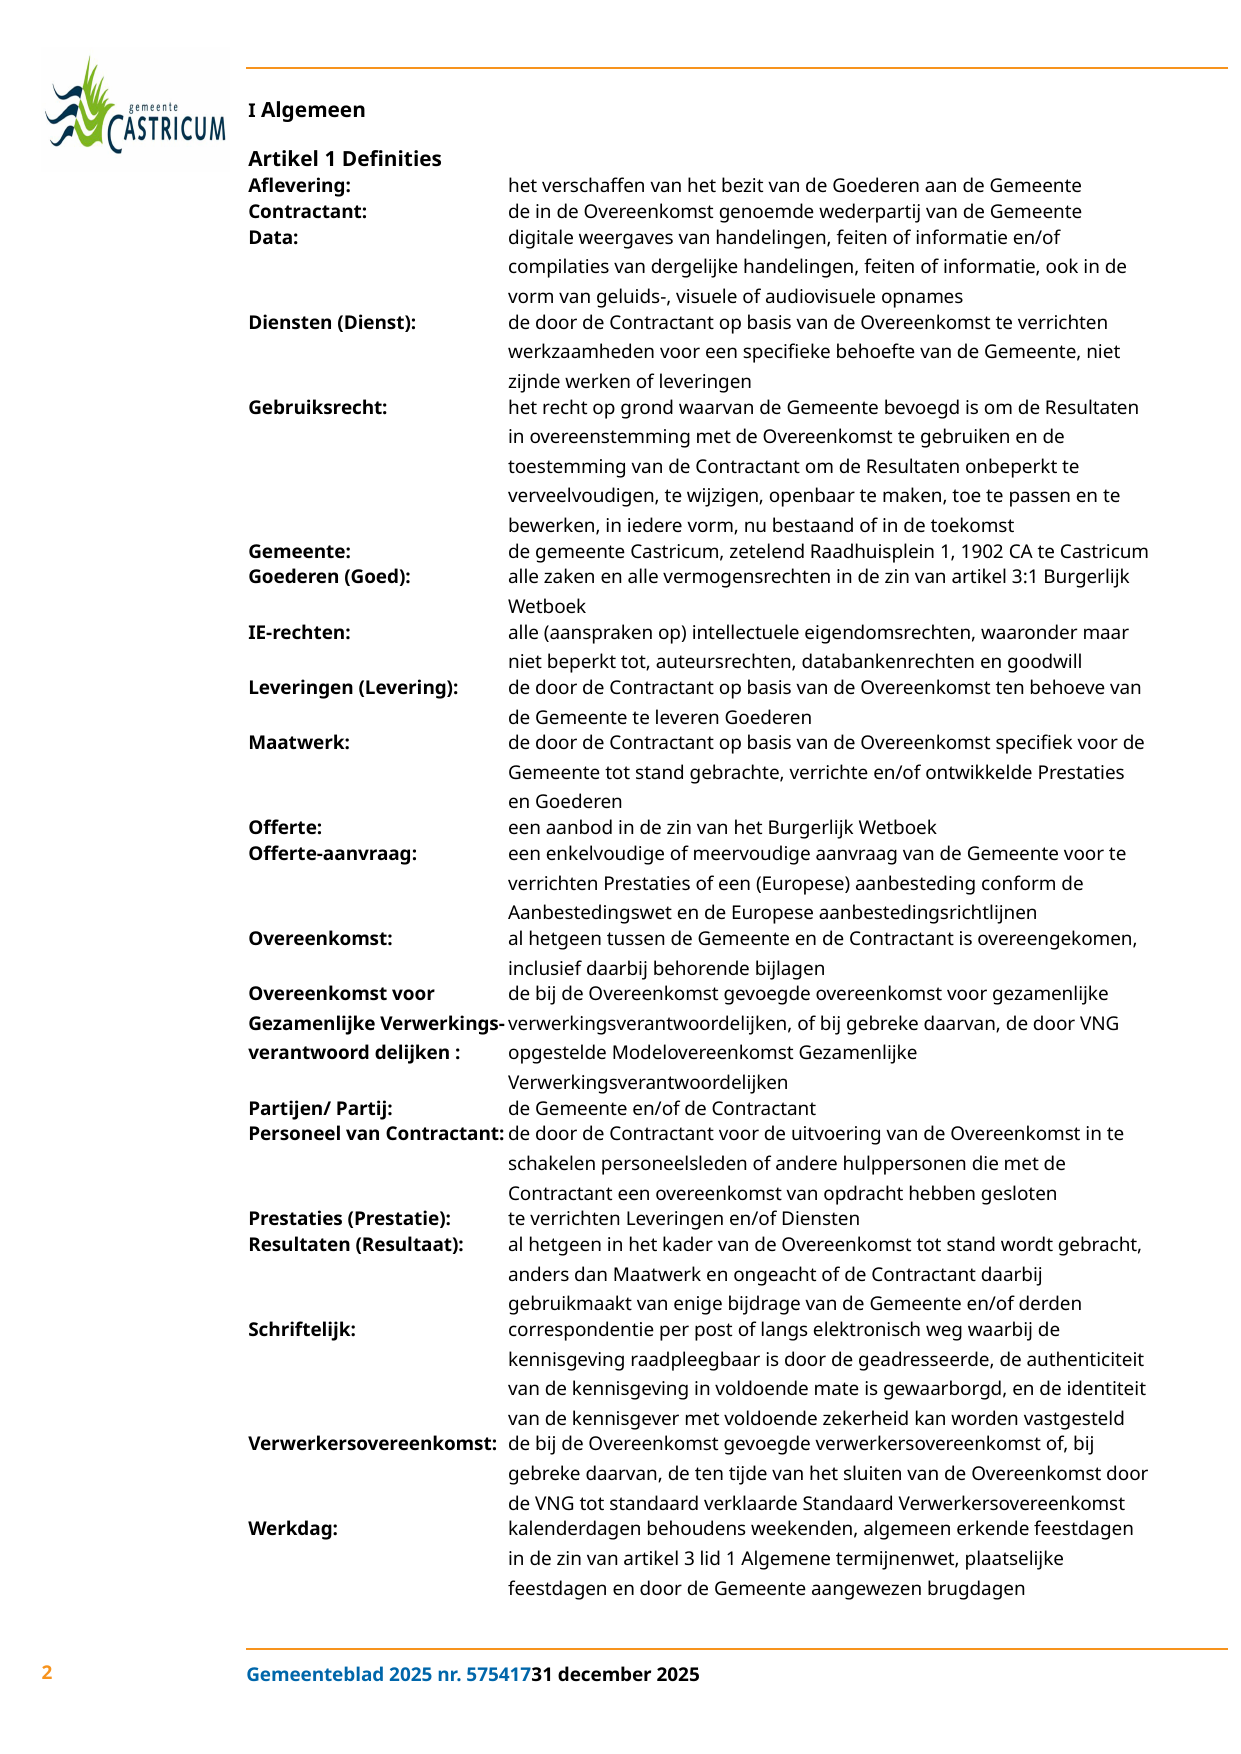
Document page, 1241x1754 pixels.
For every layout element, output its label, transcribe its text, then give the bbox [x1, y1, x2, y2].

table_cell Overeenkomst voor Gezamenlijke Verwerkings- verantwoord delijken : [248, 980, 508, 1095]
table_cell Gebruiksrecht: [248, 394, 508, 538]
table_cell Leveringen (Levering): [248, 674, 508, 729]
table_cell Verwerkersovereenkomst: [248, 1431, 508, 1516]
table_cell de gemeente Castricum, zetelend Raadhuisplein 1, 1902 CA te Castricum [508, 538, 1152, 564]
table_cell al hetgeen tussen de Gemeente en de Contractant is overeengekomen, inclusief daarbij behorende bijlagen [508, 925, 1152, 980]
table_cell correspondentie per post of langs elektronisch weg waarbij de kennisgeving raadpleegbaar is door de geadresseerde, de authenticiteit van de kennisgeving in voldoende mate is gewaarborgd, en de identiteit van de kennisgever met voldoende zekerheid kan worden vastgesteld [508, 1316, 1152, 1431]
text I Algemeen [248, 95, 1152, 123]
table_cell het recht op grond waarvan de Gemeente bevoegd is om de Resultaten in overeenstemming met de Overeenkomst te gebruiken en de toestemming van de Contractant om de Resultaten onbeperkt te verveelvoudigen, te wijzigen, openbaar te maken, toe te passen en te bewerken, in iedere vorm, nu bestaand of in de toekomst [508, 394, 1152, 538]
table_cell de door de Contractant op basis van de Overeenkomst te verrichten werkzaamheden voor een specifieke behoefte van de Gemeente, niet zijnde werken of leveringen [508, 309, 1152, 394]
table_cell Partijen/ Partij: [248, 1095, 508, 1121]
table_cell IE-rechten: [248, 619, 508, 674]
table_cell Offerte-aanvraag: [248, 840, 508, 925]
table_cell Offerte: [248, 815, 508, 840]
table_cell Diensten (Dienst): [248, 309, 508, 394]
table_cell al hetgeen in het kader van de Overeenkomst tot stand wordt gebracht, anders dan Maatwerk en ongeacht of de Contractant daarbij gebruikmaakt van enige bijdrage van de Gemeente en/of derden [508, 1231, 1152, 1316]
table_cell de in de Overeenkomst genoemde wederpartij van de Gemeente [508, 198, 1152, 224]
table_cell te verrichten Leveringen en/of Diensten [508, 1206, 1152, 1231]
table_cell Resultaten (Resultaat): [248, 1231, 508, 1316]
table_cell de door de Contractant op basis van de Overeenkomst specifiek voor de Gemeente tot stand gebrachte, verrichte en/of ontwikkelde Prestaties en Goederen [508, 730, 1152, 814]
table_cell Schriftelijk: [248, 1316, 508, 1431]
table_cell een aanbod in de zin van het Burgerlijk Wetboek [508, 815, 1152, 840]
table_cell Maatwerk: [248, 730, 508, 814]
table_cell de bij de Overeenkomst gevoegde verwerkersovereenkomst of, bij gebreke daarvan, de ten tijde van het sluiten van de Overeenkomst door de VNG tot standaard verklaarde Standaard Verwerkersovereenkomst [508, 1431, 1152, 1516]
table_cell de door de Contractant op basis van de Overeenkomst ten behoeve van de Gemeente te leveren Goederen [508, 674, 1152, 729]
table_cell alle (aanspraken op) intellectuele eigendomsrechten, waaronder maar niet beperkt tot, auteursrechten, databankenrechten en goodwill [508, 619, 1152, 674]
table_cell Contractant: [248, 198, 508, 224]
table_header het verschaffen van het bezit van de Goederen aan de Gemeente [508, 173, 1152, 198]
table_cell Goederen (Goed): [248, 564, 508, 619]
table_cell de Gemeente en/of de Contractant [508, 1095, 1152, 1121]
text Artikel 1 Definities [248, 144, 1152, 172]
table_cell een enkelvoudige of meervoudige aanvraag van de Gemeente voor te verrichten Prestaties of een (Europese) aanbesteding conform de Aanbestedingswet en de Europese aanbestedingsrichtlijnen [508, 840, 1152, 925]
table_cell kalenderdagen behoudens weekenden, algemeen erkende feestdagen in de zin van artikel 3 lid 1 Algemene termijnenwet, plaatselijke feestdagen en door de Gemeente aangewezen brugdagen [508, 1516, 1152, 1600]
table_cell digitale weergaves van handelingen, feiten of informatie en/of compilaties van dergelijke handelingen, feiten of informatie, ook in de vorm van geluids-, visuele of audiovisuele opnames [508, 224, 1152, 309]
table_cell de door de Contractant voor de uitvoering van de Overeenkomst in te schakelen personeelsleden of andere hulppersonen die met de Contractant een overeenkomst van opdracht hebben gesloten [508, 1121, 1152, 1206]
table_cell de bij de Overeenkomst gevoegde overeenkomst voor gezamenlijke verwerkingsverantwoordelijken, of bij gebreke daarvan, de door VNG opgestelde Modelovereenkomst Gezamenlijke Verwerkingsverantwoordelijken [508, 980, 1152, 1095]
table_cell Prestaties (Prestatie): [248, 1206, 508, 1231]
picture [41, 47, 231, 172]
table_cell Data: [248, 224, 508, 309]
table_cell alle zaken en alle vermogensrechten in de zin van artikel 3:1 Burgerlijk Wetboek [508, 564, 1152, 619]
table_header Aflevering: [248, 173, 508, 198]
table_cell Werkdag: [248, 1516, 508, 1600]
table_cell Gemeente: [248, 538, 508, 564]
table_cell Personeel van Contractant: [248, 1121, 508, 1206]
table_cell Overeenkomst: [248, 925, 508, 980]
